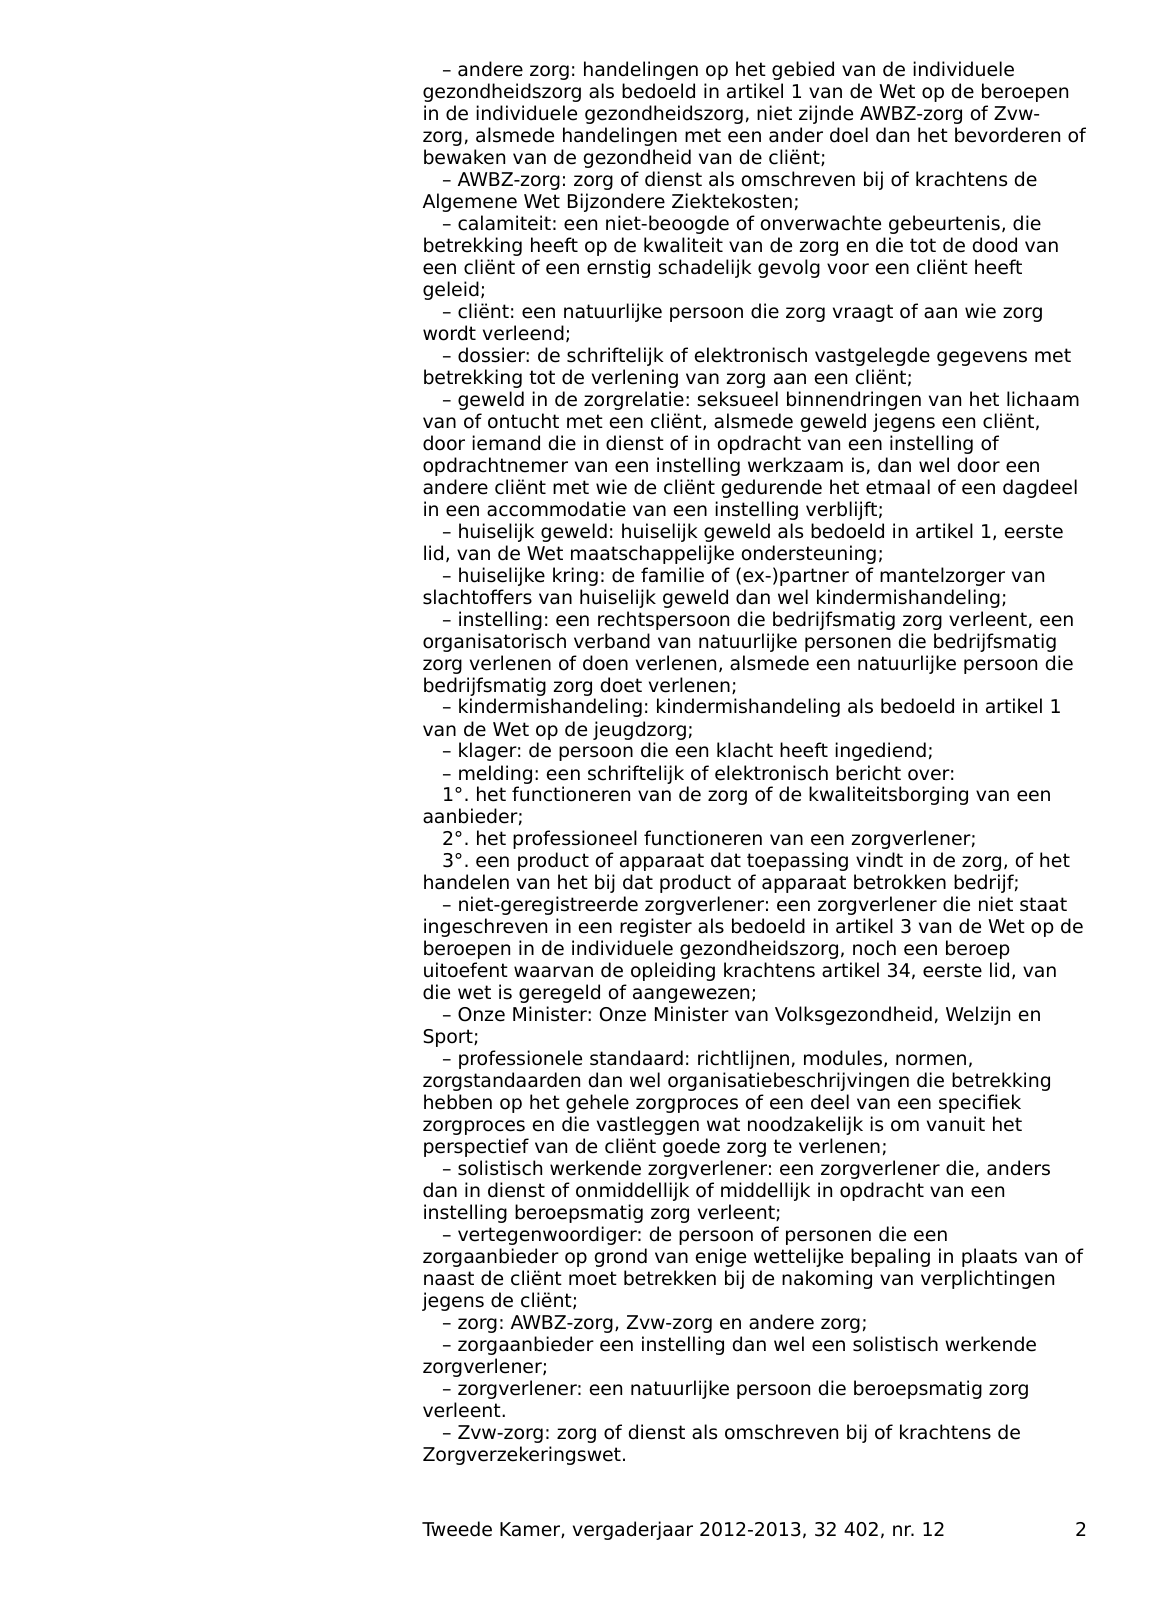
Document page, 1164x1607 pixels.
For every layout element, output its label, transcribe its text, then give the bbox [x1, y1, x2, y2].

text – zorgverlener: een natuurlijke persoon die beroepsmatig zorg verleent. [422, 1378, 1087, 1422]
text 2°. het professioneel functioneren van een zorgverlener; [422, 828, 1087, 850]
text – andere zorg: handelingen op het gebied van de individuele gezondheidszorg als bedoeld in artikel 1 van de Wet op de beroepen in de individuele gezondheidszorg, niet zijnde AWBZ-zorg of Zvw-zorg, alsmede handelingen met een ander doel dan het bevorderen of bewaken van de gezondheid van de cliënt; [422, 59, 1087, 169]
text – zorg: AWBZ-zorg, Zvw-zorg en andere zorg; [422, 1312, 1087, 1334]
text – niet-geregistreerde zorgverlener: een zorgverlener die niet staat ingeschreven in een register als bedoeld in artikel 3 van de Wet op de beroepen in de individuele gezondheidszorg, noch een beroep uitoefent waarvan de opleiding krachtens artikel 34, eerste lid, van die wet is geregeld of aangewezen; [422, 894, 1087, 1004]
text – huiselijk geweld: huiselijk geweld als bedoeld in artikel 1, eerste lid, van de Wet maatschappelijke ondersteuning; [422, 521, 1087, 564]
text – huiselijke kring: de familie of (ex-)partner of mantelzorger van slachtoffers van huiselijk geweld dan wel kindermishandeling; [422, 564, 1087, 608]
text – instelling: een rechtspersoon die bedrijfsmatig zorg verleent, een organisatorisch verband van natuurlijke personen die bedrijfsmatig zorg verlenen of doen verlenen, alsmede een natuurlijke persoon die bedrijfsmatig zorg doet verlenen; [422, 608, 1087, 696]
text – solistisch werkende zorgverlener: een zorgverlener die, anders dan in dienst of onmiddellijk of middellijk in opdracht van een instelling beroepsmatig zorg verleent; [422, 1158, 1087, 1224]
text – zorgaanbieder een instelling dan wel een solistisch werkende zorgverlener; [422, 1334, 1087, 1378]
text – professionele standaard: richtlijnen, modules, normen, zorgstandaarden dan wel organisatiebeschrijvingen die betrekking hebben op het gehele zorgproces of een deel van een specifiek zorgproces en die vastleggen wat noodzakelijk is om vanuit het perspectief van de cliënt goede zorg te verlenen; [422, 1048, 1087, 1158]
text 1°. het functioneren van de zorg of de kwaliteitsborging van een aanbieder; [422, 784, 1087, 828]
text – cliënt: een natuurlijke persoon die zorg vraagt of aan wie zorg wordt verleend; [422, 301, 1087, 345]
text – melding: een schriftelijk of elektronisch bericht over: [422, 762, 1087, 784]
text – Onze Minister: Onze Minister van Volksgezondheid, Welzijn en Sport; [422, 1004, 1087, 1048]
text – calamiteit: een niet-beoogde of onverwachte gebeurtenis, die betrekking heeft op de kwaliteit van de zorg en die tot de dood van een cliënt of een ernstig schadelijk gevolg voor een cliënt heeft geleid; [422, 213, 1087, 301]
text 3°. een product of apparaat dat toepassing vindt in de zorg, of het handelen van het bij dat product of apparaat betrokken bedrijf; [422, 850, 1087, 894]
text – vertegenwoordiger: de persoon of personen die een zorgaanbieder op grond van enige wettelijke bepaling in plaats van of naast de cliënt moet betrekken bij de nakoming van verplichtingen jegens de cliënt; [422, 1224, 1087, 1312]
text – kindermishandeling: kindermishandeling als bedoeld in artikel 1 van de Wet op de jeugdzorg; [422, 696, 1087, 740]
text – dossier: de schriftelijk of elektronisch vastgelegde gegevens met betrekking tot de verlening van zorg aan een cliёnt; [422, 345, 1087, 389]
text – klager: de persoon die een klacht heeft ingediend; [422, 740, 1087, 762]
text – geweld in de zorgrelatie: seksueel binnendringen van het lichaam van of ontucht met een cliënt, alsmede geweld jegens een cliënt, door iemand die in dienst of in opdracht van een instelling of opdrachtnemer van een instelling werkzaam is, dan wel door een andere cliënt met wie de cliënt gedurende het etmaal of een dagdeel in een accommodatie van een instelling verblijft; [422, 389, 1087, 521]
text – AWBZ-zorg: zorg of dienst als omschreven bij of krachtens de Algemene Wet Bijzondere Ziektekosten; [422, 169, 1087, 213]
text – Zvw-zorg: zorg of dienst als omschreven bij of krachtens de Zorgverzekeringswet. [422, 1422, 1087, 1466]
